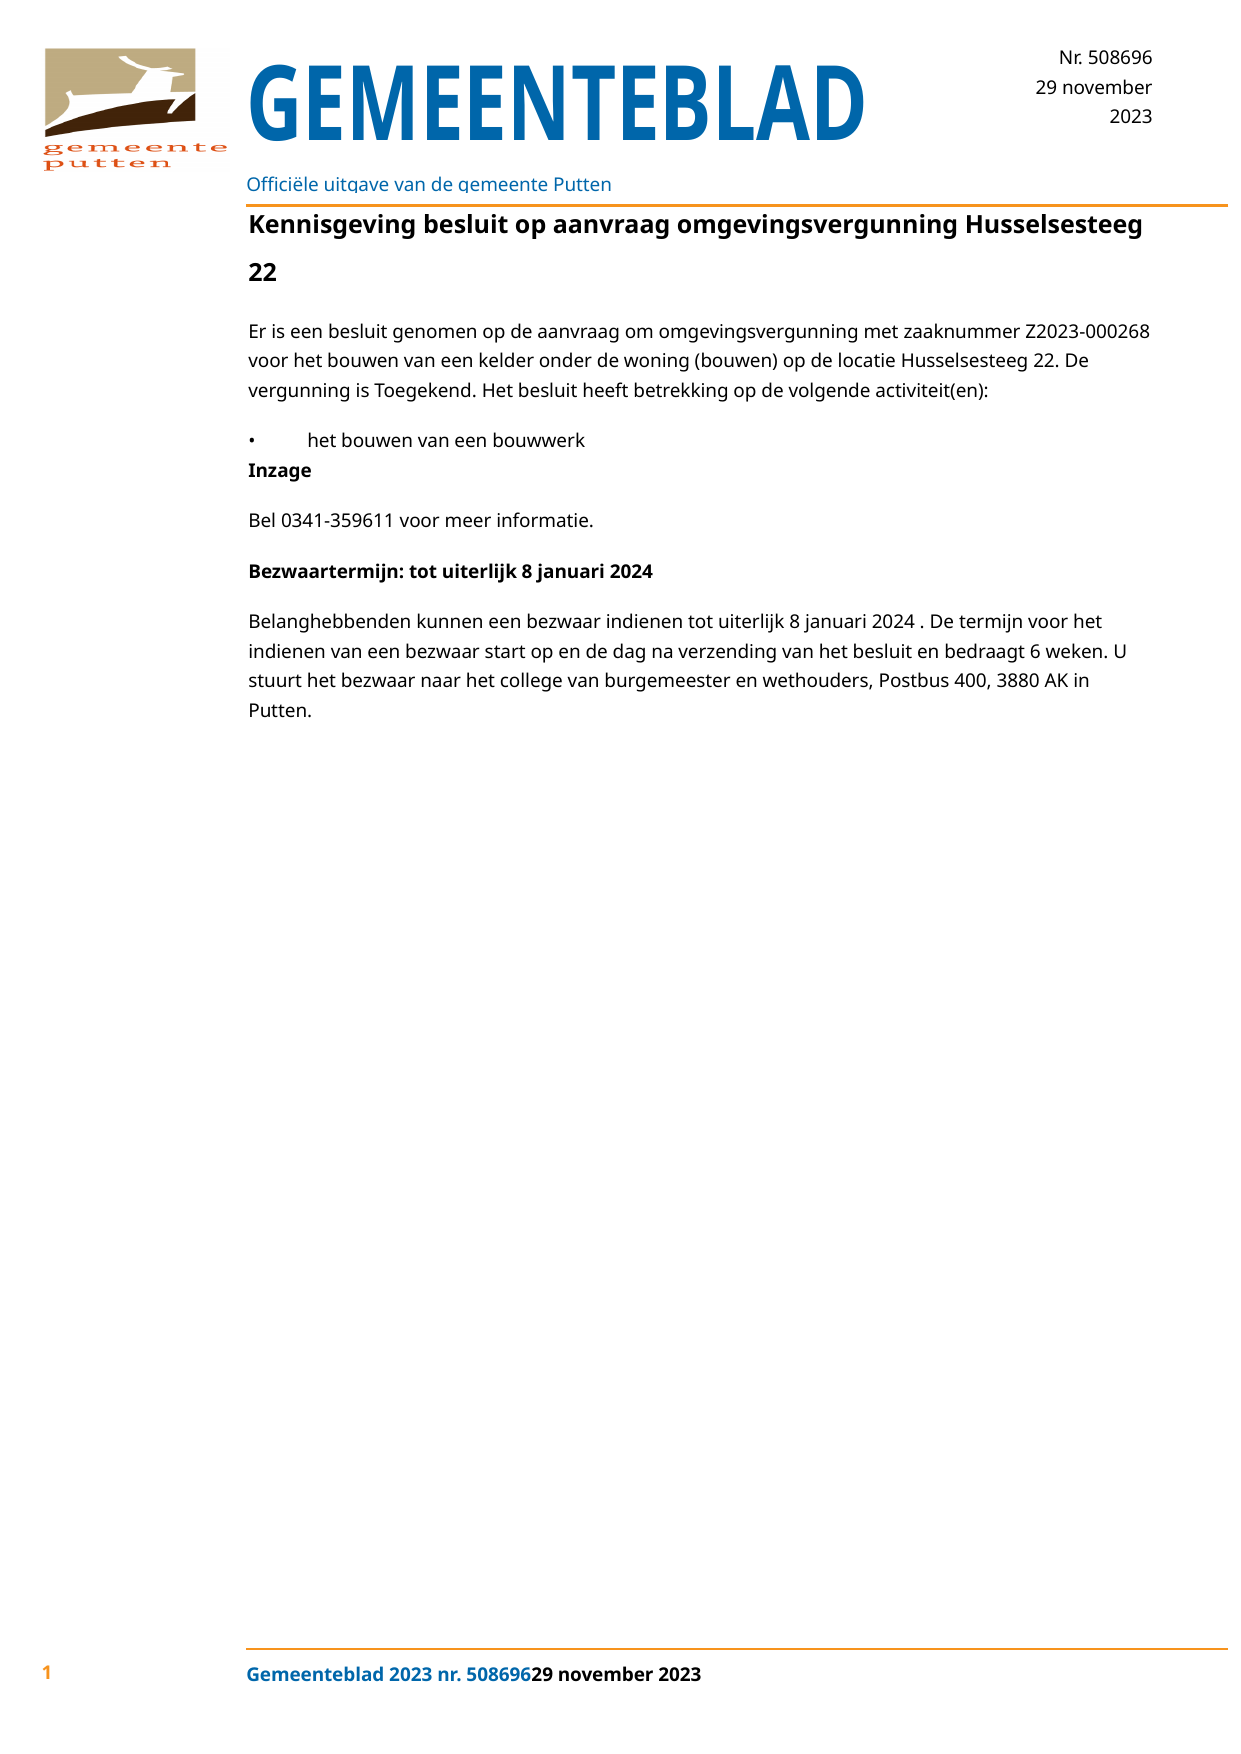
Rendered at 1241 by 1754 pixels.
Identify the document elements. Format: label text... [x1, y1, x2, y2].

text Bezwaartermijn: tot uiterlijk 8 januari 2024 [248, 558, 1152, 584]
text Inzage [248, 457, 1152, 483]
list het bouwen van een bouwwerk [248, 427, 1152, 453]
text Bel 0341-359611 voor meer informatie. [248, 507, 1152, 533]
text Er is een besluit genomen op de aanvraag om omgevingsvergunning met zaaknummer Z2023-000268 voor het bouwen van een kelder onder de woning (bouwen) op de locatie Husselsesteeg 22. De vergunning is Toegekend. Het besluit heeft betrekking op de volgende activiteit(en): [248, 318, 1152, 403]
picture [41, 47, 231, 172]
text Kennisgeving besluit op aanvraag omgevingsvergunning Husselsesteeg 22 [248, 207, 1152, 288]
text Belanghebbenden kunnen een bezwaar indienen tot uiterlijk 8 januari 2024 . De termijn voor het indienen van een bezwaar start op en de dag na verzending van het besluit en bedraagt 6 weken. U stuurt het bezwaar naar het college van burgemeester en wethouders, Postbus 400, 3880 AK in Putten. [248, 608, 1152, 723]
